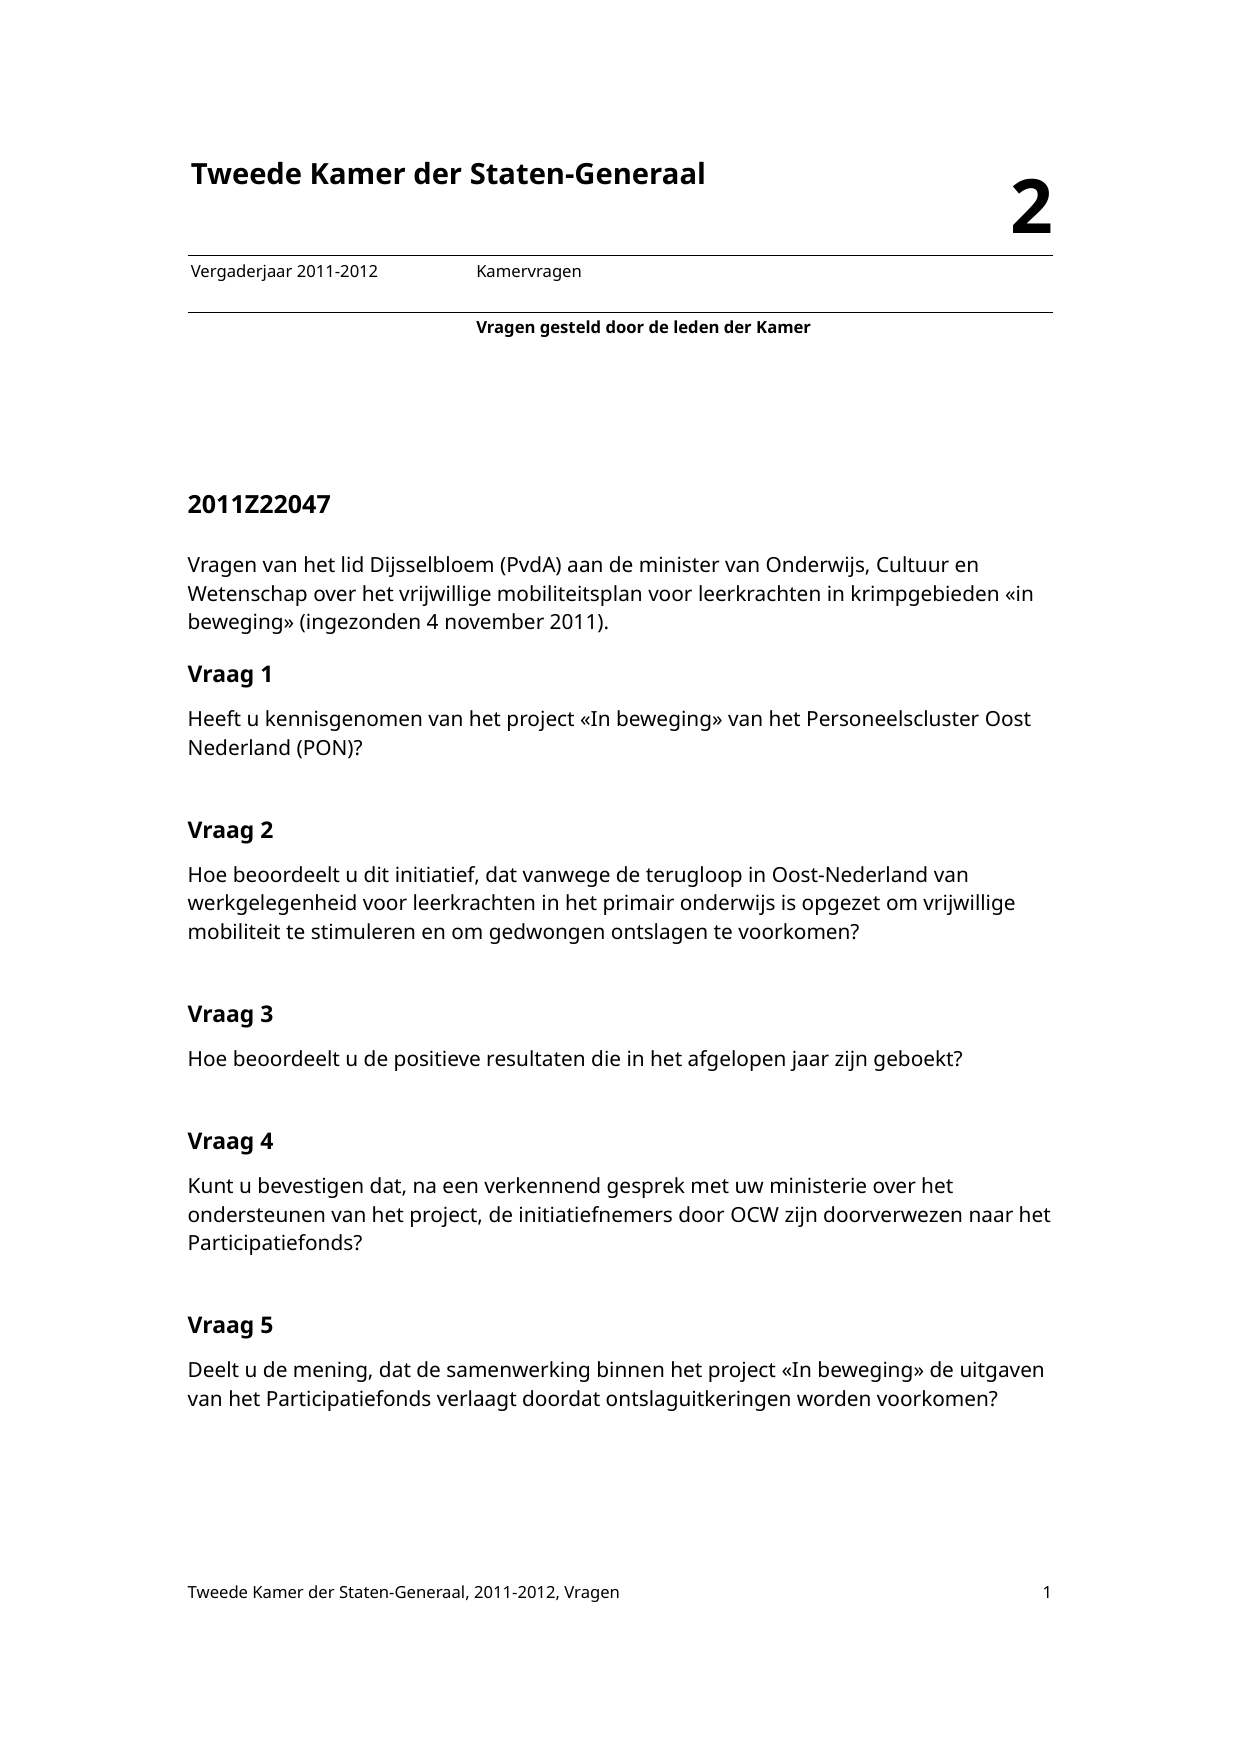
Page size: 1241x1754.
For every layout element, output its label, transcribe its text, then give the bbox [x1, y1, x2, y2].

text Kunt u bevestigen dat, na een verkennend gesprek met uw ministerie over het ondersteunen van het project, de initiatiefnemers door OCW zijn doorverwezen naar het Participatiefonds? [187, 1171, 1053, 1257]
subtitle Vraag 5 [187, 1309, 1053, 1340]
text Vragen van het lid Dijsselbloem (PvdA) aan de minister van Onderwijs, Cultuur en Wetenschap over het vrijwillige mobiliteitsplan voor leerkrachten in krimpgebieden «in beweging» (ingezonden 4 november 2011). [187, 550, 1053, 636]
subtitle Vraag 1 [187, 658, 1053, 689]
text Heeft u kennisgenomen van het project «In beweging» van het Personeelscluster Oost Nederland (PON)? [187, 704, 1053, 761]
subtitle Vraag 3 [187, 998, 1053, 1029]
table_cell [188, 313, 473, 339]
table_header 2 [880, 150, 1053, 255]
subtitle Vraag 4 [187, 1125, 1053, 1156]
text 2011Z22047 [187, 487, 1053, 521]
text Hoe beoordeelt u dit initiatief, dat vanwege de terugloop in Oost-Nederland van werkgelegenheid voor leerkrachten in het primair onderwijs is opgezet om vrijwillige mobiliteit te stimuleren en om gedwongen ontslagen te voorkomen? [187, 860, 1053, 945]
table_cell Vragen gesteld door de leden der Kamer [473, 313, 1053, 339]
text Deelt u de mening, dat de samenwerking binnen het project «In beweging» de uitgaven van het Participatiefonds verlaagt doordat ontslaguitkeringen worden voorkomen? [187, 1355, 1053, 1412]
subtitle Vraag 2 [187, 814, 1053, 845]
text Hoe beoordeelt u de positieve resultaten die in het afgelopen jaar zijn geboekt? [187, 1044, 1053, 1072]
table_cell Kamervragen [473, 256, 1053, 312]
table_header Tweede Kamer der Staten-Generaal [188, 150, 879, 255]
table_cell Vergaderjaar 2011-2012 [188, 256, 473, 312]
